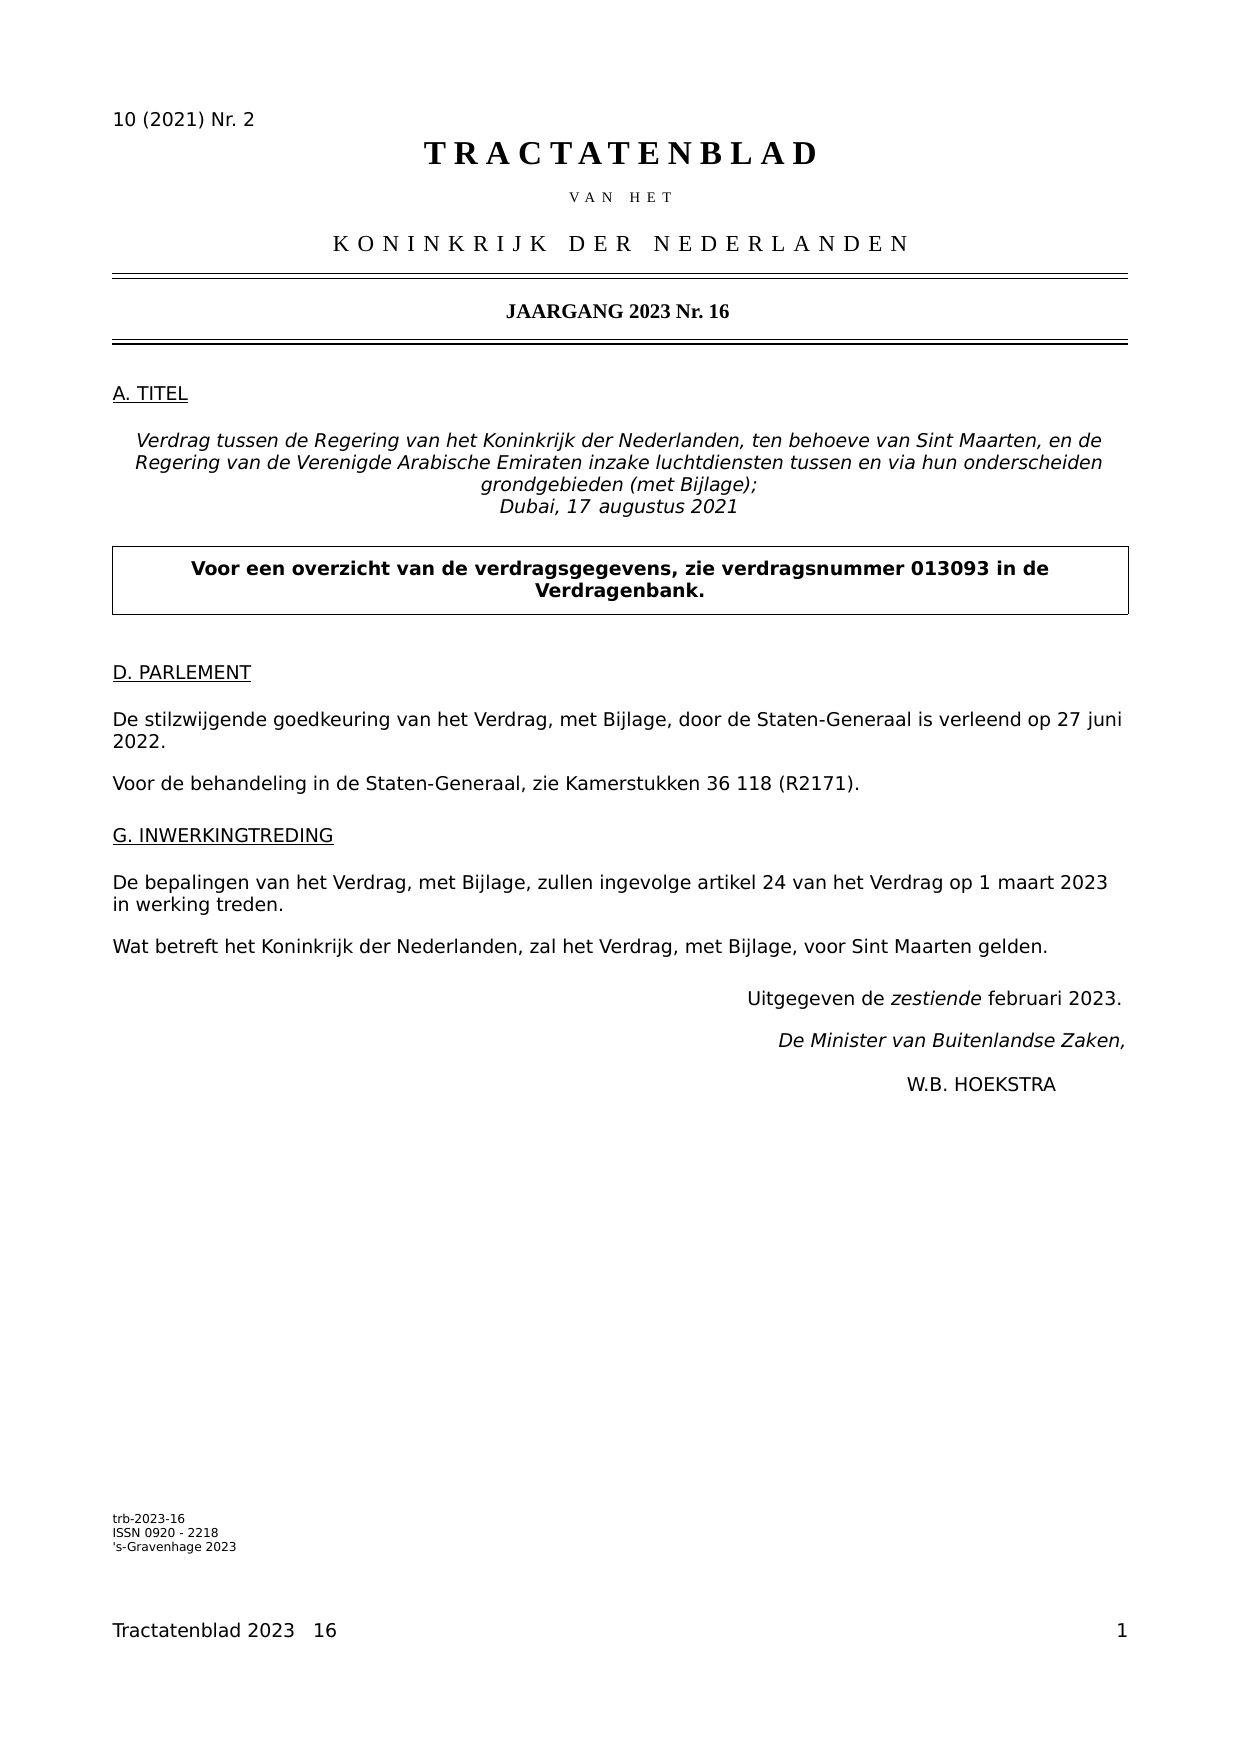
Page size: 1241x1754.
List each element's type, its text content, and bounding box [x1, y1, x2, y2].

subtitle D. PARLEMENT [112, 662, 1128, 684]
text TRACTATENBLAD [112, 133, 1128, 172]
text Verdrag tussen de Regering van het Koninkrijk der Nederlanden, ten behoeve van Sint Maarten, en de Regering van de Verenigde Arabische Emiraten inzake luchtdiensten tussen en via hun onderscheiden grondgebieden (met Bijlage); [112, 430, 1128, 496]
text JAARGANG 2023 Nr. 16 [112, 299, 1128, 323]
subtitle A. TITEL [112, 383, 1128, 405]
text De Minister van Buitenlandse Zaken, W.B. HOEKSTRA [112, 1030, 1128, 1096]
text De bepalingen van het Verdrag, met Bijlage, zullen ingevolge artikel 24 van het Verdrag op 1 maart 2023 in werking treden. [112, 872, 1128, 916]
subtitle G. INWERKINGTREDING [112, 825, 1128, 847]
text KONINKRIJK DER NEDERLANDEN [112, 229, 1128, 256]
text 10 (2021) Nr. 2 [112, 109, 1128, 131]
text Voor de behandeling in de Staten-Generaal, zie Kamerstukken 36 118 (R2171). [112, 773, 1128, 795]
text Wat betreft het Koninkrijk der Nederlanden, zal het Verdrag, met Bijlage, voor Sint Maarten gelden. [112, 936, 1128, 958]
text 's-Gravenhage 2023 [112, 1540, 346, 1554]
text Uitgegeven de zestiende februari 2023. [112, 988, 1128, 1010]
text ISSN 0920 - 2218 [112, 1526, 346, 1540]
text VAN HET [112, 189, 1128, 206]
text De stilzwijgende goedkeuring van het Verdrag, met Bijlage, door de Staten-Generaal is verleend op 27 juni 2022. [112, 709, 1128, 753]
text trb-2023-16 [112, 1512, 346, 1526]
text Dubai, 17 augustus 2021 [112, 496, 1128, 518]
